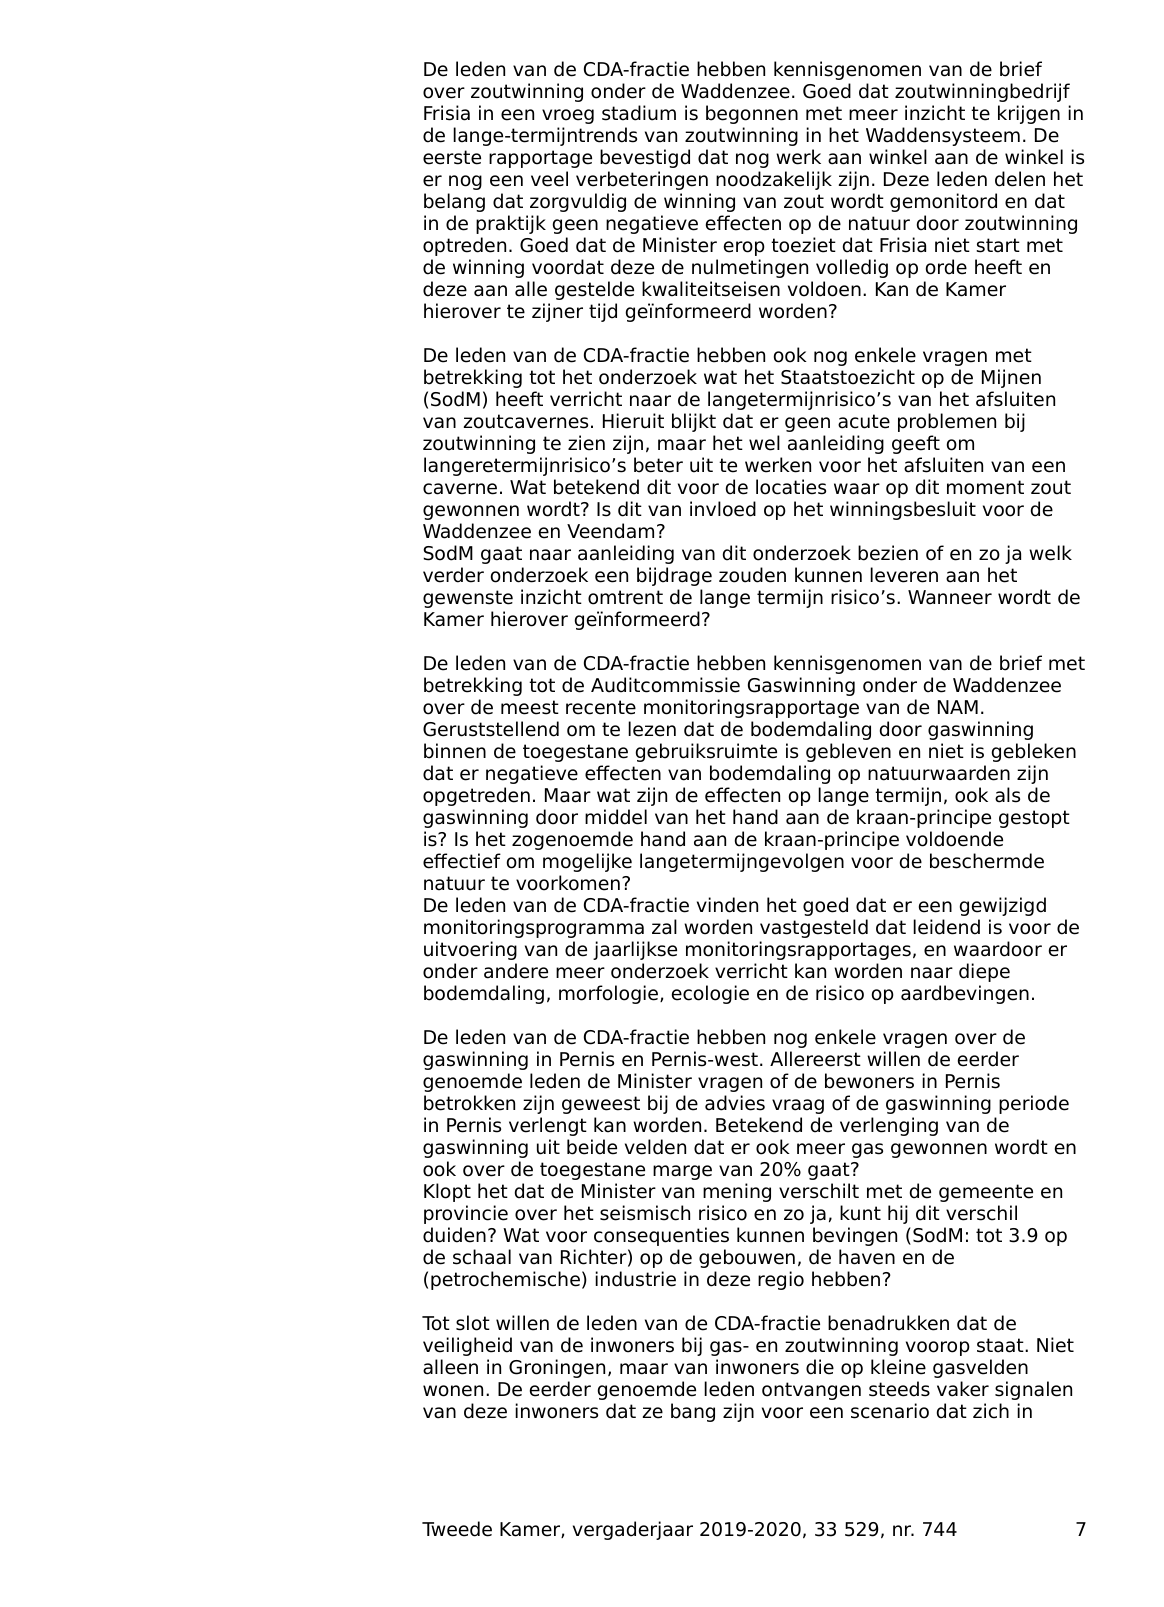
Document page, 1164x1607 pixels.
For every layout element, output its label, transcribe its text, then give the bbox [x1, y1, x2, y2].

text SodM gaat naar aanleiding van dit onderzoek bezien of en zo ja welk verder onderzoek een bijdrage zouden kunnen leveren aan het gewenste inzicht omtrent de lange termijn risico’s. Wanneer wordt de Kamer hierover geïnformeerd? [422, 543, 1087, 631]
text De leden van de CDA-fractie hebben ook nog enkele vragen met betrekking tot het onderzoek wat het Staatstoezicht op de Mijnen (SodM) heeft verricht naar de langetermijnrisico’s van het afsluiten van zoutcavernes. Hieruit blijkt dat er geen acute problemen bij zoutwinning te zien zijn, maar het wel aanleiding geeft om langeretermijnrisico’s beter uit te werken voor het afsluiten van een caverne. Wat betekend dit voor de locaties waar op dit moment zout gewonnen wordt? Is dit van invloed op het winningsbesluit voor de Waddenzee en Veendam? [422, 345, 1087, 543]
text De leden van de CDA-fractie hebben kennisgenomen van de brief met betrekking tot de Auditcommissie Gaswinning onder de Waddenzee over de meest recente monitoringsrapportage van de NAM. Geruststellend om te lezen dat de bodemdaling door gaswinning binnen de toegestane gebruiksruimte is gebleven en niet is gebleken dat er negatieve effecten van bodemdaling op natuurwaarden zijn opgetreden. Maar wat zijn de effecten op lange termijn, ook als de gaswinning door middel van het hand aan de kraan-principe gestopt is? Is het zogenoemde hand aan de kraan-principe voldoende effectief om mogelijke langetermijngevolgen voor de beschermde natuur te voorkomen? [422, 653, 1087, 895]
text De leden van de CDA-fractie vinden het goed dat er een gewijzigd monitoringsprogramma zal worden vastgesteld dat leidend is voor de uitvoering van de jaarlijkse monitoringsrapportages, en waardoor er onder andere meer onderzoek verricht kan worden naar diepe bodemdaling, morfologie, ecologie en de risico op aardbevingen. [422, 895, 1087, 1004]
text De leden van de CDA-fractie hebben nog enkele vragen over de gaswinning in Pernis en Pernis-west. Allereerst willen de eerder genoemde leden de Minister vragen of de bewoners in Pernis betrokken zijn geweest bij de advies vraag of de gaswinning periode in Pernis verlengt kan worden. Betekend de verlenging van de gaswinning uit beide velden dat er ook meer gas gewonnen wordt en ook over de toegestane marge van 20% gaat? [422, 1027, 1087, 1181]
text Klopt het dat de Minister van mening verschilt met de gemeente en provincie over het seismisch risico en zo ja, kunt hij dit verschil duiden? Wat voor consequenties kunnen bevingen (SodM: tot 3.9 op de schaal van Richter) op de gebouwen, de haven en de (petrochemische) industrie in deze regio hebben? [422, 1181, 1087, 1291]
text De leden van de CDA-fractie hebben kennisgenomen van de brief over zoutwinning onder de Waddenzee. Goed dat zoutwinningbedrijf Frisia in een vroeg stadium is begonnen met meer inzicht te krijgen in de lange-termijntrends van zoutwinning in het Waddensysteem. De eerste rapportage bevestigd dat nog werk aan winkel aan de winkel is er nog een veel verbeteringen noodzakelijk zijn. Deze leden delen het belang dat zorgvuldig de winning van zout wordt gemonitord en dat in de praktijk geen negatieve effecten op de natuur door zoutwinning optreden. Goed dat de Minister erop toeziet dat Frisia niet start met de winning voordat deze de nulmetingen volledig op orde heeft en deze aan alle gestelde kwaliteitseisen voldoen. Kan de Kamer hierover te zijner tijd geïnformeerd worden? [422, 59, 1087, 323]
text Tot slot willen de leden van de CDA-fractie benadrukken dat de veiligheid van de inwoners bij gas- en zoutwinning voorop staat. Niet alleen in Groningen, maar van inwoners die op kleine gasvelden wonen. De eerder genoemde leden ontvangen steeds vaker signalen van deze inwoners dat ze bang zijn voor een scenario dat zich in [422, 1313, 1087, 1423]
